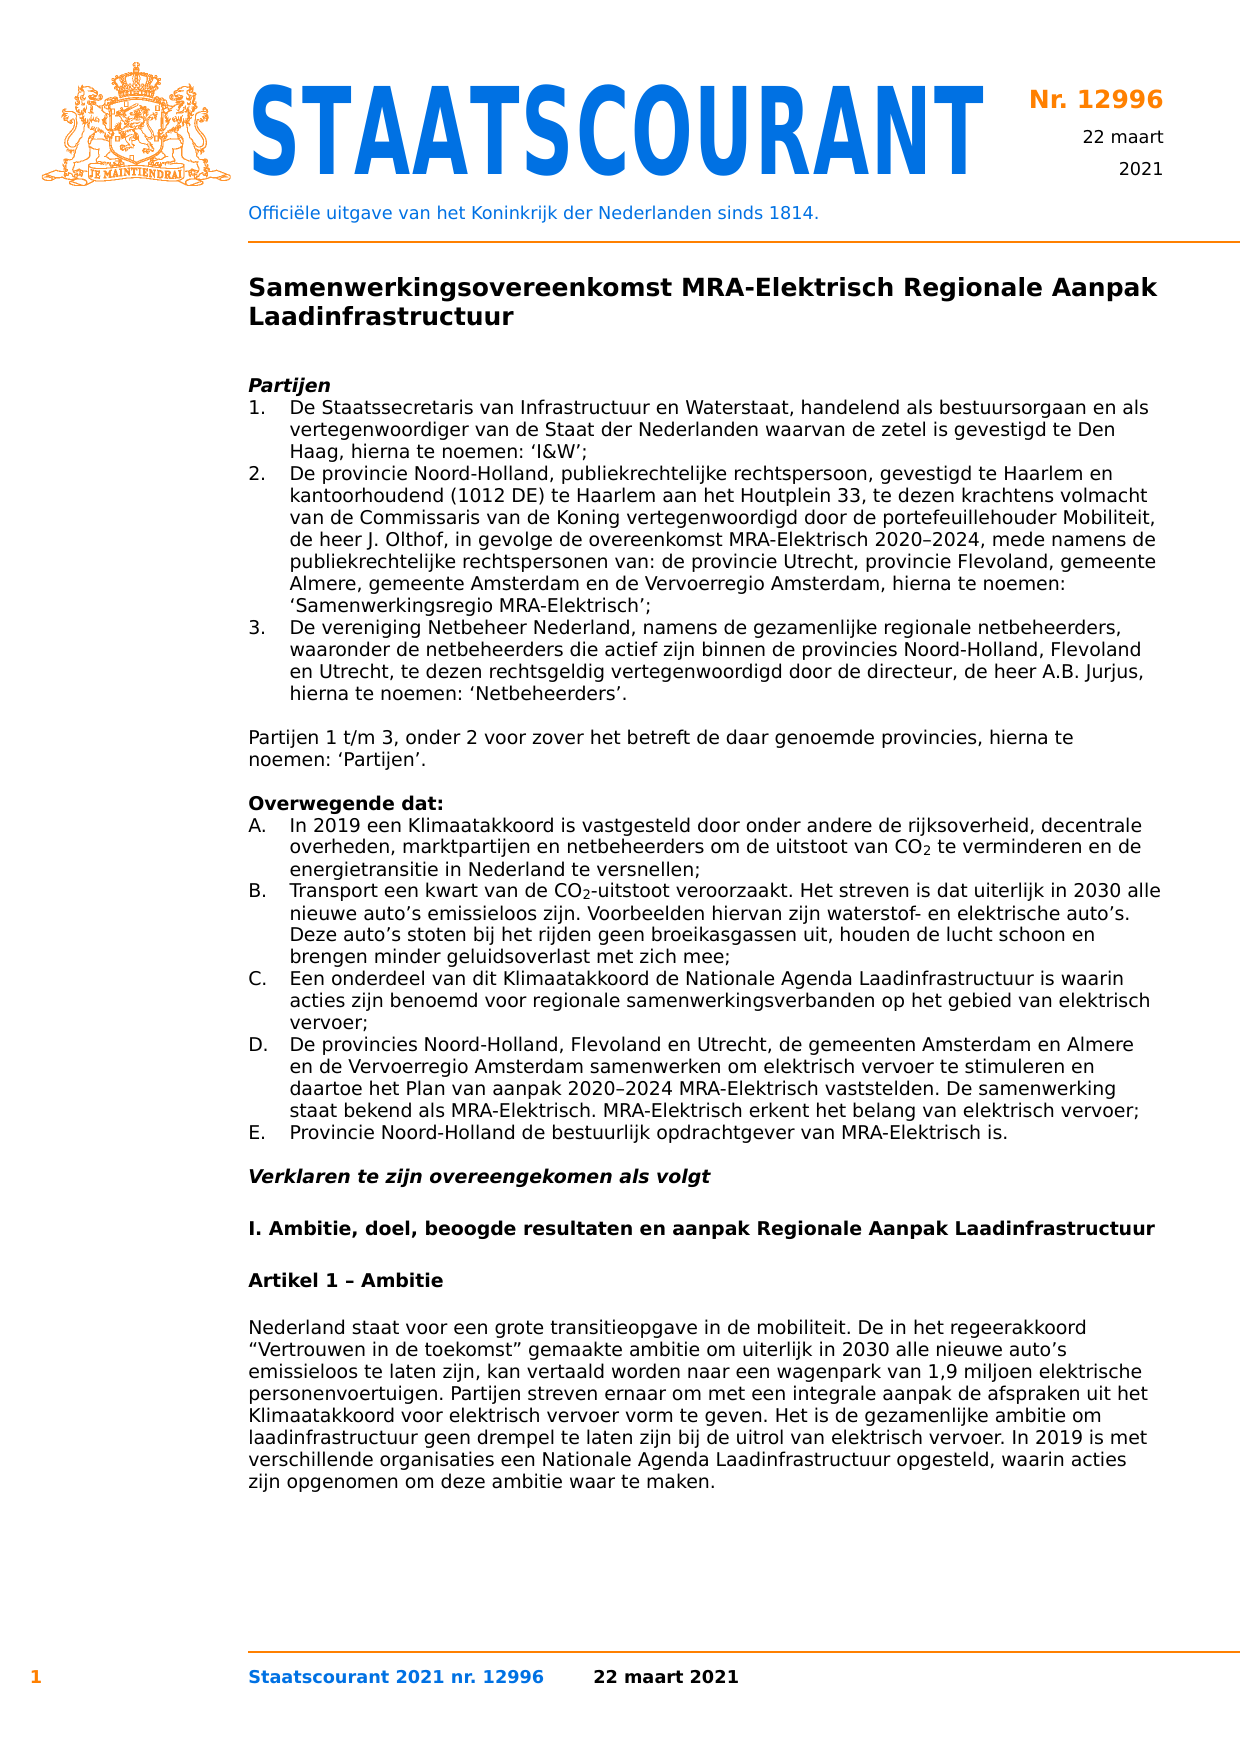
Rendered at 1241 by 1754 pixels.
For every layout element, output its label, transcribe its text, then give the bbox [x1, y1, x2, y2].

text Partijen [248, 375, 1163, 397]
table_cell Officiële uitgave van het Koninkrijk der Nederlanden sinds 1814. [248, 203, 1240, 241]
text B. Transport een kwart van de CO2-uitstoot veroorzaakt. Het streven is dat uiterlijk in 2030 alle nieuwe auto’s emissieloos zijn. Voorbeelden hiervan zijn waterstof- en elektrische auto’s. Deze auto’s stoten bij het rijden geen broeikasgassen uit, houden de lucht schoon en brengen minder geluidsoverlast met zich mee; [248, 880, 1163, 968]
table_cell 2021 [998, 153, 1240, 203]
picture [41, 62, 231, 186]
text Partijen 1 t/m 3, onder 2 voor zover het betreft de daar genoemde provincies, hierna te noemen: ‘Partijen’. [248, 727, 1163, 771]
text E. Provincie Noord-Holland de bestuurlijk opdrachtgever van MRA-Elektrisch is. [248, 1122, 1163, 1144]
subtitle Samenwerkingsovereenkomst MRA-Elektrisch Regionale Aanpak Laadinfrastructuur [248, 273, 1163, 331]
text 1. De Staatssecretaris van Infrastructuur en Waterstaat, handelend als bestuursorgaan en als vertegenwoordiger van de Staat der Nederlanden waarvan de zetel is gevestigd te Den Haag, hierna te noemen: ‘I&W’; [248, 397, 1163, 463]
text A. In 2019 een Klimaatakkoord is vastgesteld door onder andere de rijksoverheid, decentrale overheden, marktpartijen en netbeheerders om de uitstoot van CO2 te verminderen en de energietransitie in Nederland te versnellen; [248, 814, 1163, 880]
table_header STAATSCOURANT [248, 62, 998, 203]
text 2. De provincie Noord-Holland, publiekrechtelijke rechtspersoon, gevestigd te Haarlem en kantoorhoudend (1012 DE) te Haarlem aan het Houtplein 33, te dezen krachtens volmacht van de Commissaris van de Koning vertegenwoordigd door de portefeuillehouder Mobiliteit, de heer J. Olthof, in gevolge de overeenkomst MRA-Elektrisch 2020–2024, mede namens de publiekrechtelijke rechtspersonen van: de provincie Utrecht, provincie Flevoland, gemeente Almere, gemeente Amsterdam en de Vervoerregio Amsterdam, hierna te noemen: ‘Samenwerkingsregio MRA-Elektrisch’; [248, 463, 1163, 617]
subtitle Artikel 1 – Ambitie [248, 1270, 1163, 1292]
text D. De provincies Noord-Holland, Flevoland en Utrecht, de gemeenten Amsterdam en Almere en de Vervoerregio Amsterdam samenwerken om elektrisch vervoer te stimuleren en daartoe het Plan van aanpak 2020–2024 MRA-Elektrisch vaststelden. De samenwerking staat bekend als MRA-Elektrisch. MRA-Elektrisch erkent het belang van elektrisch vervoer; [248, 1034, 1163, 1122]
text Overwegende dat: [248, 792, 1163, 814]
text Nederland staat voor een grote transitieopgave in de mobiliteit. De in het regeerakkoord “Vertrouwen in de toekomst” gemaakte ambitie om uiterlijk in 2030 alle nieuwe auto’s emissieloos te laten zijn, kan vertaald worden naar een wagenpark van 1,9 miljoen elektrische personenvoertuigen. Partijen streven ernaar om met een integrale aanpak de afspraken uit het Klimaatakkoord voor elektrisch vervoer vorm te geven. Het is de gezamenlijke ambitie om laadinfrastructuur geen drempel te laten zijn bij de uitrol van elektrisch vervoer. In 2019 is met verschillende organisaties een Nationale Agenda Laadinfrastructuur opgesteld, waarin acties zijn opgenomen om deze ambitie waar te maken. [248, 1317, 1163, 1493]
text C. Een onderdeel van dit Klimaatakkoord de Nationale Agenda Laadinfrastructuur is waarin acties zijn benoemd voor regionale samenwerkingsverbanden op het gebied van elektrisch vervoer; [248, 968, 1163, 1034]
table_header Nr. 12996 [998, 62, 1240, 121]
text 3. De vereniging Netbeheer Nederland, namens de gezamenlijke regionale netbeheerders, waaronder de netbeheerders die actief zijn binnen de provincies Noord-Holland, Flevoland en Utrecht, te dezen rechtsgeldig vertegenwoordigd door de directeur, de heer A.B. Jurjus, hierna te noemen: ‘Netbeheerders’. [248, 617, 1163, 705]
text Verklaren te zijn overeengekomen als volgt [248, 1166, 1163, 1188]
table_header [25, 62, 248, 241]
subtitle I. Ambitie, doel, beoogde resultaten en aanpak Regionale Aanpak Laadinfrastructuur [248, 1218, 1163, 1240]
table_cell 22 maart [998, 121, 1240, 153]
